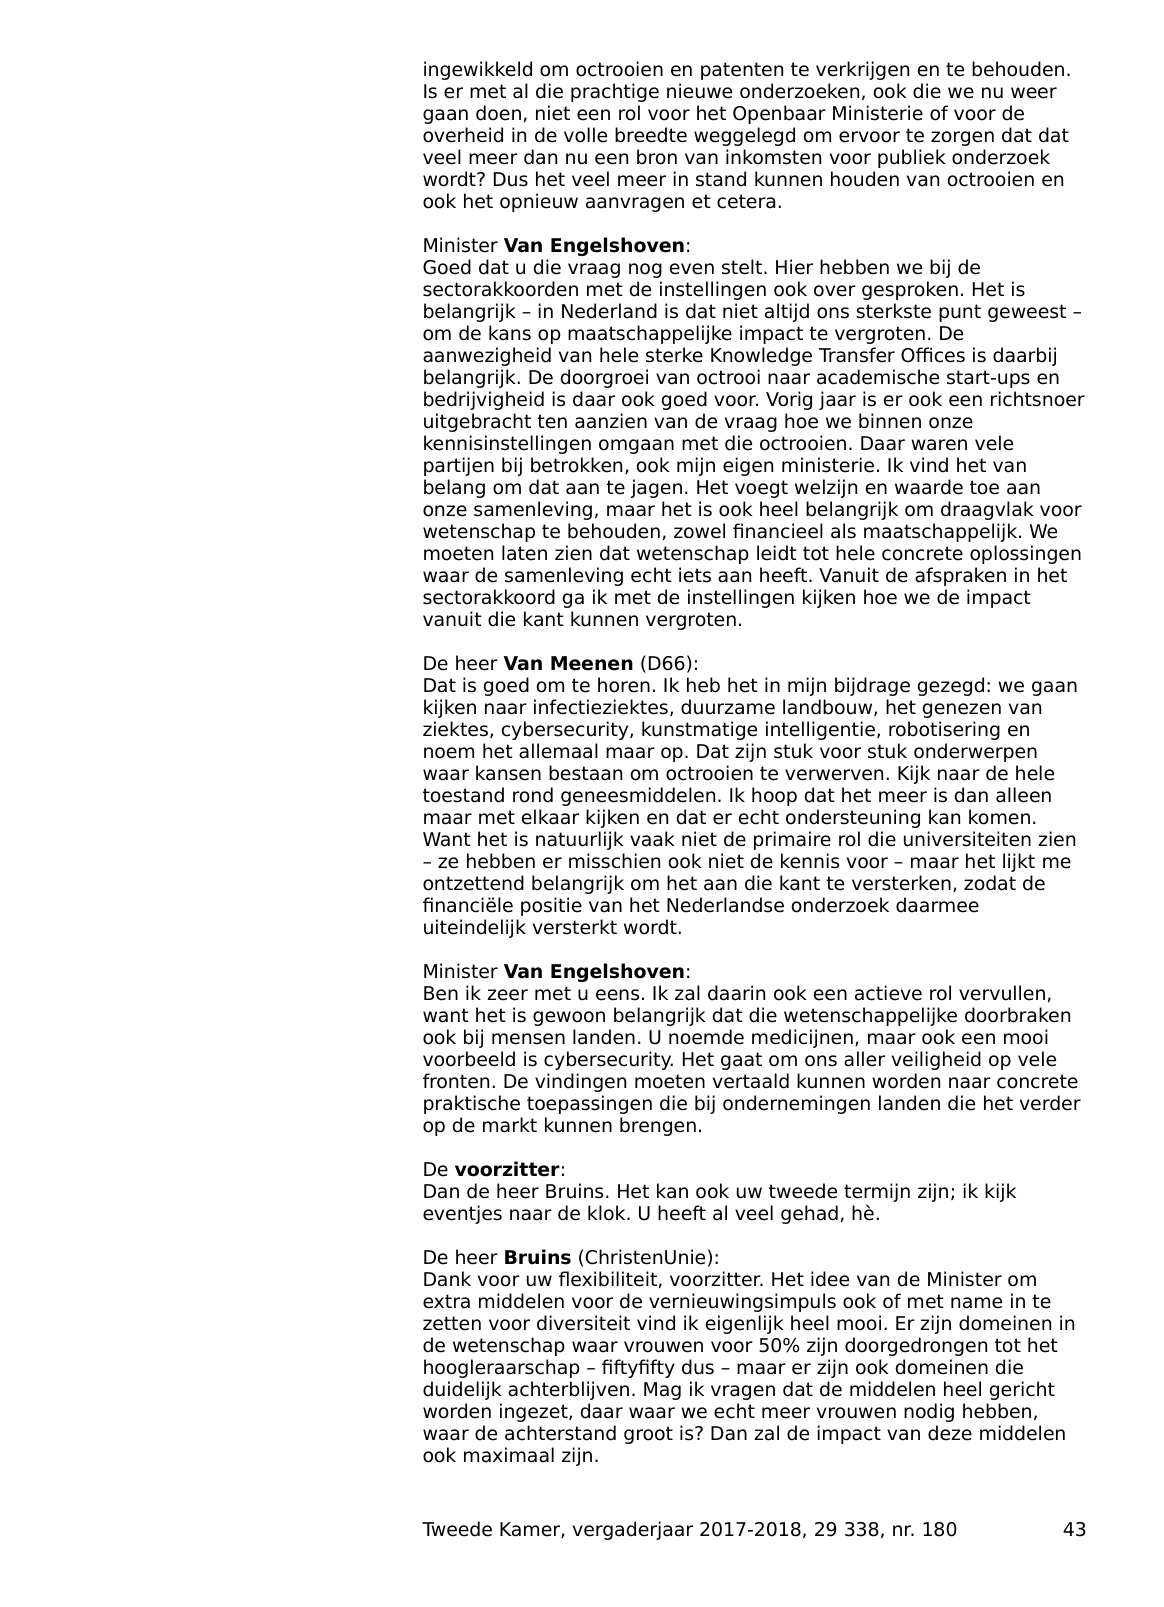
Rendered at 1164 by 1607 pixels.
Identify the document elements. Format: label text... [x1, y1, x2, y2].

text Minister Van Engelshoven: [422, 235, 1087, 257]
text ingewikkeld om octrooien en patenten te verkrijgen en te behouden. Is er met al die prachtige nieuwe onderzoeken, ook die we nu weer gaan doen, niet een rol voor het Openbaar Ministerie of voor de overheid in de volle breedte weggelegd om ervoor te zorgen dat dat veel meer dan nu een bron van inkomsten voor publiek onderzoek wordt? Dus het veel meer in stand kunnen houden van octrooien en ook het opnieuw aanvragen et cetera. [422, 59, 1087, 213]
text Minister Van Engelshoven: [422, 961, 1087, 983]
text Dat is goed om te horen. Ik heb het in mijn bijdrage gezegd: we gaan kijken naar infectieziektes, duurzame landbouw, het genezen van ziektes, cybersecurity, kunstmatige intelligentie, robotisering en noem het allemaal maar op. Dat zijn stuk voor stuk onderwerpen waar kansen bestaan om octrooien te verwerven. Kijk naar de hele toestand rond geneesmiddelen. Ik hoop dat het meer is dan alleen maar met elkaar kijken en dat er echt ondersteuning kan komen. Want het is natuurlijk vaak niet de primaire rol die universiteiten zien – ze hebben er misschien ook niet de kennis voor – maar het lijkt me ontzettend belangrijk om het aan die kant te versterken, zodat de financiële positie van het Nederlandse onderzoek daarmee uiteindelijk versterkt wordt. [422, 675, 1087, 939]
text Dan de heer Bruins. Het kan ook uw tweede termijn zijn; ik kijk eventjes naar de klok. U heeft al veel gehad, hè. [422, 1181, 1087, 1225]
text De voorzitter: [422, 1159, 1087, 1181]
text De heer Van Meenen (D66): [422, 653, 1087, 675]
text Dank voor uw flexibiliteit, voorzitter. Het idee van de Minister om extra middelen voor de vernieuwingsimpuls ook of met name in te zetten voor diversiteit vind ik eigenlijk heel mooi. Er zijn domeinen in de wetenschap waar vrouwen voor 50% zijn doorgedrongen tot het hoogleraarschap – fiftyfifty dus – maar er zijn ook domeinen die duidelijk achterblijven. Mag ik vragen dat de middelen heel gericht worden ingezet, daar waar we echt meer vrouwen nodig hebben, waar de achterstand groot is? Dan zal de impact van deze middelen ook maximaal zijn. [422, 1269, 1087, 1467]
text De heer Bruins (ChristenUnie): [422, 1247, 1087, 1269]
text Ben ik zeer met u eens. Ik zal daarin ook een actieve rol vervullen, want het is gewoon belangrijk dat die wetenschappelijke doorbraken ook bij mensen landen. U noemde medicijnen, maar ook een mooi voorbeeld is cybersecurity. Het gaat om ons aller veiligheid op vele fronten. De vindingen moeten vertaald kunnen worden naar concrete praktische toepassingen die bij ondernemingen landen die het verder op de markt kunnen brengen. [422, 983, 1087, 1137]
text Goed dat u die vraag nog even stelt. Hier hebben we bij de sectorakkoorden met de instellingen ook over gesproken. Het is belangrijk – in Nederland is dat niet altijd ons sterkste punt geweest – om de kans op maatschappelijke impact te vergroten. De aanwezigheid van hele sterke Knowledge Transfer Offices is daarbij belangrijk. De doorgroei van octrooi naar academische start-ups en bedrijvigheid is daar ook goed voor. Vorig jaar is er ook een richtsnoer uitgebracht ten aanzien van de vraag hoe we binnen onze kennisinstellingen omgaan met die octrooien. Daar waren vele partijen bij betrokken, ook mijn eigen ministerie. Ik vind het van belang om dat aan te jagen. Het voegt welzijn en waarde toe aan onze samenleving, maar het is ook heel belangrijk om draagvlak voor wetenschap te behouden, zowel financieel als maatschappelijk. We moeten laten zien dat wetenschap leidt tot hele concrete oplossingen waar de samenleving echt iets aan heeft. Vanuit de afspraken in het sectorakkoord ga ik met de instellingen kijken hoe we de impact vanuit die kant kunnen vergroten. [422, 257, 1087, 631]
